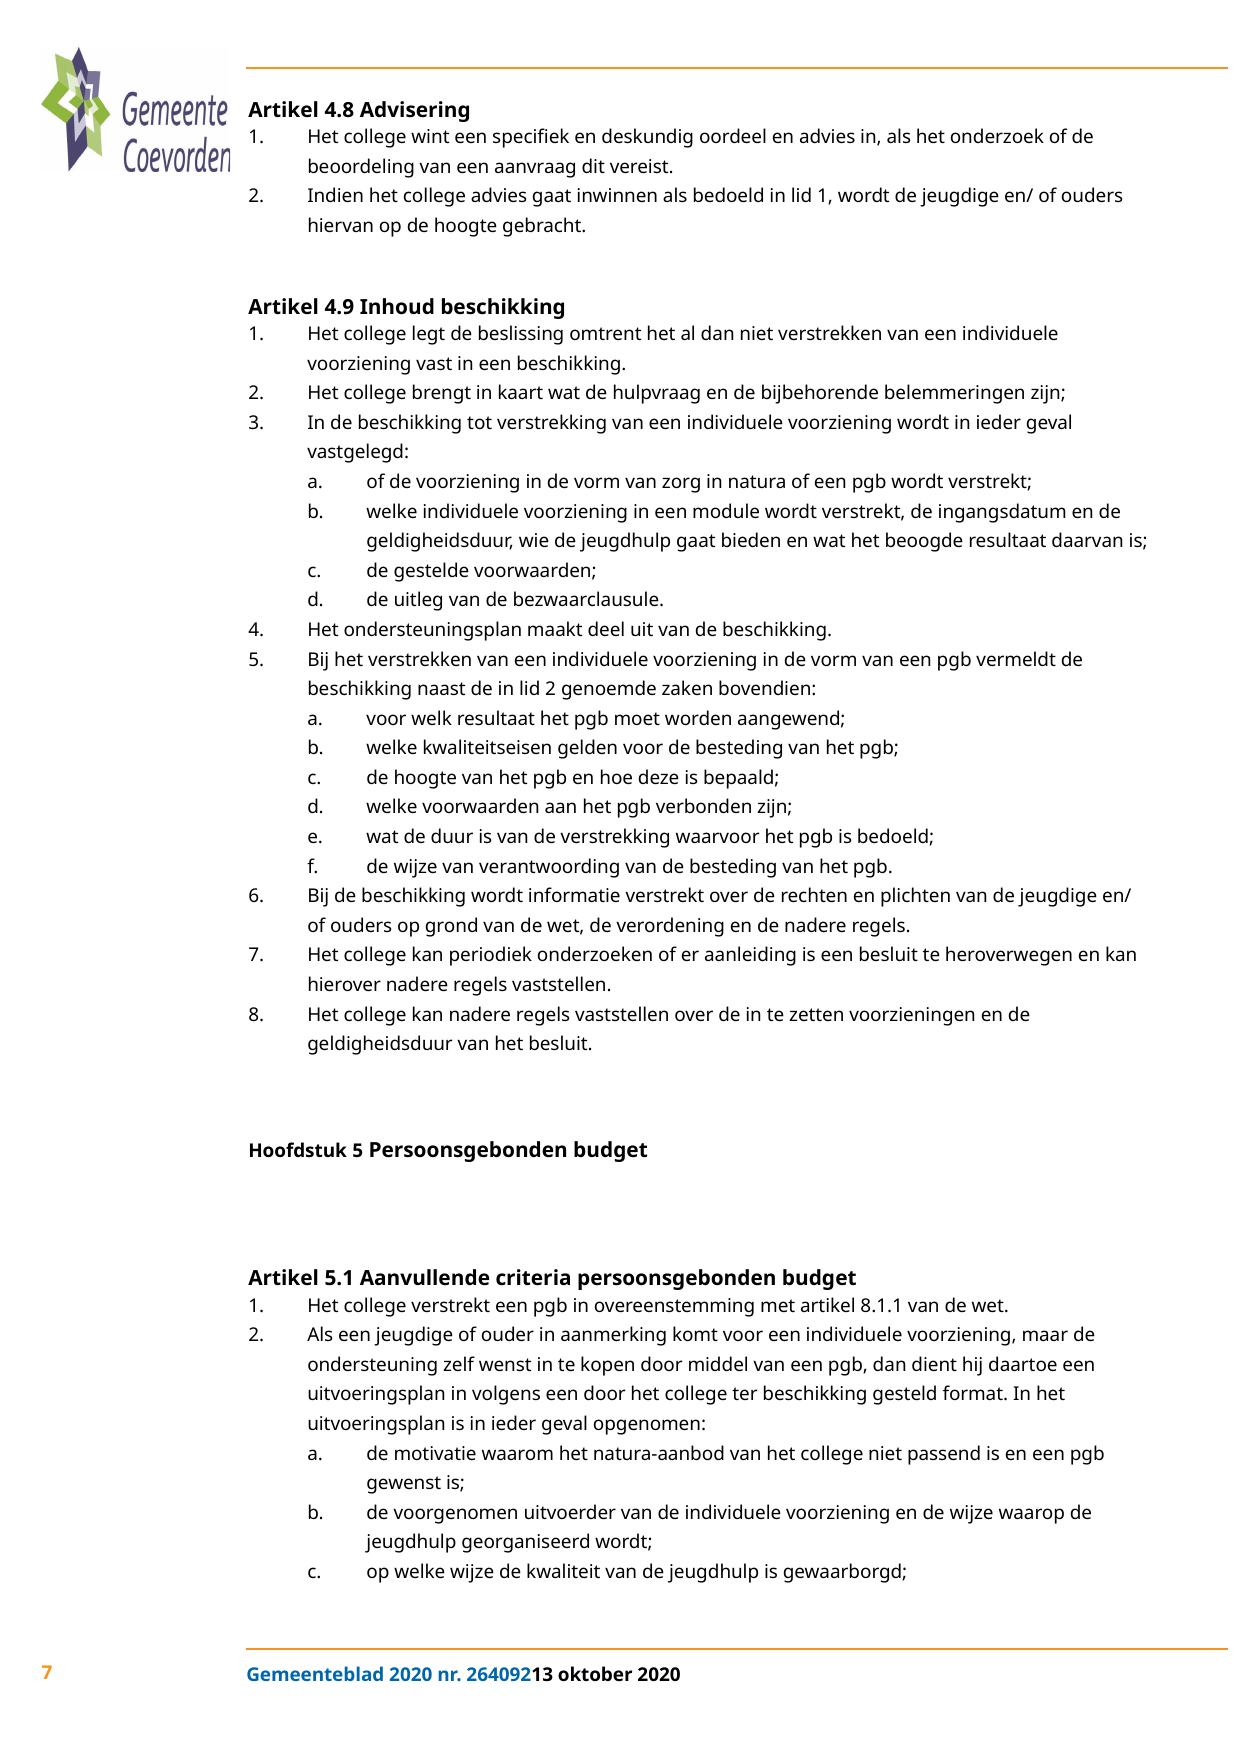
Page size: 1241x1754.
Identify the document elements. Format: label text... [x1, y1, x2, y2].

list de wijze van verantwoording van de besteding van het pgb. [307, 853, 1152, 879]
list welke individuele voorziening in een module wordt verstrekt, de ingangsdatum en de geldigheidsduur, wie de jeugdhulp gaat bieden en wat het beoogde resultaat daarvan is; [307, 498, 1152, 553]
list de hoogte van het pgb en hoe deze is bepaald; [307, 764, 1152, 790]
list de motivatie waarom het natura-aanbod van het college niet passend is en een pgb gewenst is; [307, 1440, 1152, 1495]
list Bij het verstrekken van een individuele voorziening in de vorm van een pgb vermeldt de beschikking naast de in lid 2 genoemde zaken bovendien: [248, 646, 1152, 701]
list Bij de beschikking wordt informatie verstrekt over de rechten en plichten van de jeugdige en/ of ouders op grond van de wet, de verordening en de nadere regels. [248, 882, 1152, 938]
list In de beschikking tot verstrekking van een individuele voorziening wordt in ieder geval vastgelegd: [248, 409, 1152, 464]
list Het college verstrekt een pgb in overeenstemming met artikel 8.1.1 van de wet. [248, 1292, 1152, 1317]
list Indien het college advies gaat inwinnen als bedoeld in lid 1, wordt de jeugdige en/ of ouders hiervan op de hoogte gebracht. [248, 182, 1152, 238]
list wat de duur is van de verstrekking waarvoor het pgb is bedoeld; [307, 823, 1152, 849]
list de uitleg van de bezwaarclausule. [307, 587, 1152, 612]
text Artikel 4.9 Inhoud beschikking [248, 292, 1152, 320]
list of de voorziening in de vorm van zorg in natura of een pgb wordt verstrekt; [307, 468, 1152, 494]
list Het college brengt in kaart wat de hulpvraag en de bijbehorende belemmeringen zijn; [248, 379, 1152, 405]
list voor welk resultaat het pgb moet worden aangewend; [307, 705, 1152, 731]
list op welke wijze de kwaliteit van de jeugdhulp is gewaarborgd; [307, 1558, 1152, 1584]
list welke voorwaarden aan het pgb verbonden zijn; [307, 794, 1152, 819]
list Het ondersteuningsplan maakt deel uit van de beschikking. [248, 616, 1152, 642]
list Het college kan nadere regels vaststellen over de in te zetten voorzieningen en de geldigheidsduur van het besluit. [248, 1001, 1152, 1056]
list Als een jeugdige of ouder in aanmerking komt voor een individuele voorziening, maar de ondersteuning zelf wenst in te kopen door middel van een pgb, dan dient hij daartoe een uitvoeringsplan in volgens een door het college ter beschikking gesteld format. In het uitvoeringsplan is in ieder geval opgenomen: [248, 1321, 1152, 1436]
text Artikel 5.1 Aanvullende criteria persoonsgebonden budget [248, 1263, 1152, 1292]
list Het college legt de beslissing omtrent het al dan niet verstrekken van een individuele voorziening vast in een beschikking. [248, 320, 1152, 376]
list Het college kan periodiek onderzoeken of er aanleiding is een besluit te heroverwegen en kan hierover nadere regels vaststellen. [248, 942, 1152, 997]
list de voorgenomen uitvoerder van de individuele voorziening en de wijze waarop de jeugdhulp georganiseerd wordt; [307, 1499, 1152, 1554]
list Het college wint een specifiek en deskundig oordeel en advies in, als het onderzoek of de beoordeling van een aanvraag dit vereist. [248, 123, 1152, 178]
list welke kwaliteitseisen gelden voor de besteding van het pgb; [307, 734, 1152, 760]
picture [41, 47, 231, 172]
text Hoofdstuk 5 Persoonsgebonden budget [248, 1135, 1152, 1164]
list de gestelde voorwaarden; [307, 557, 1152, 583]
text Artikel 4.8 Advisering [248, 95, 1152, 123]
